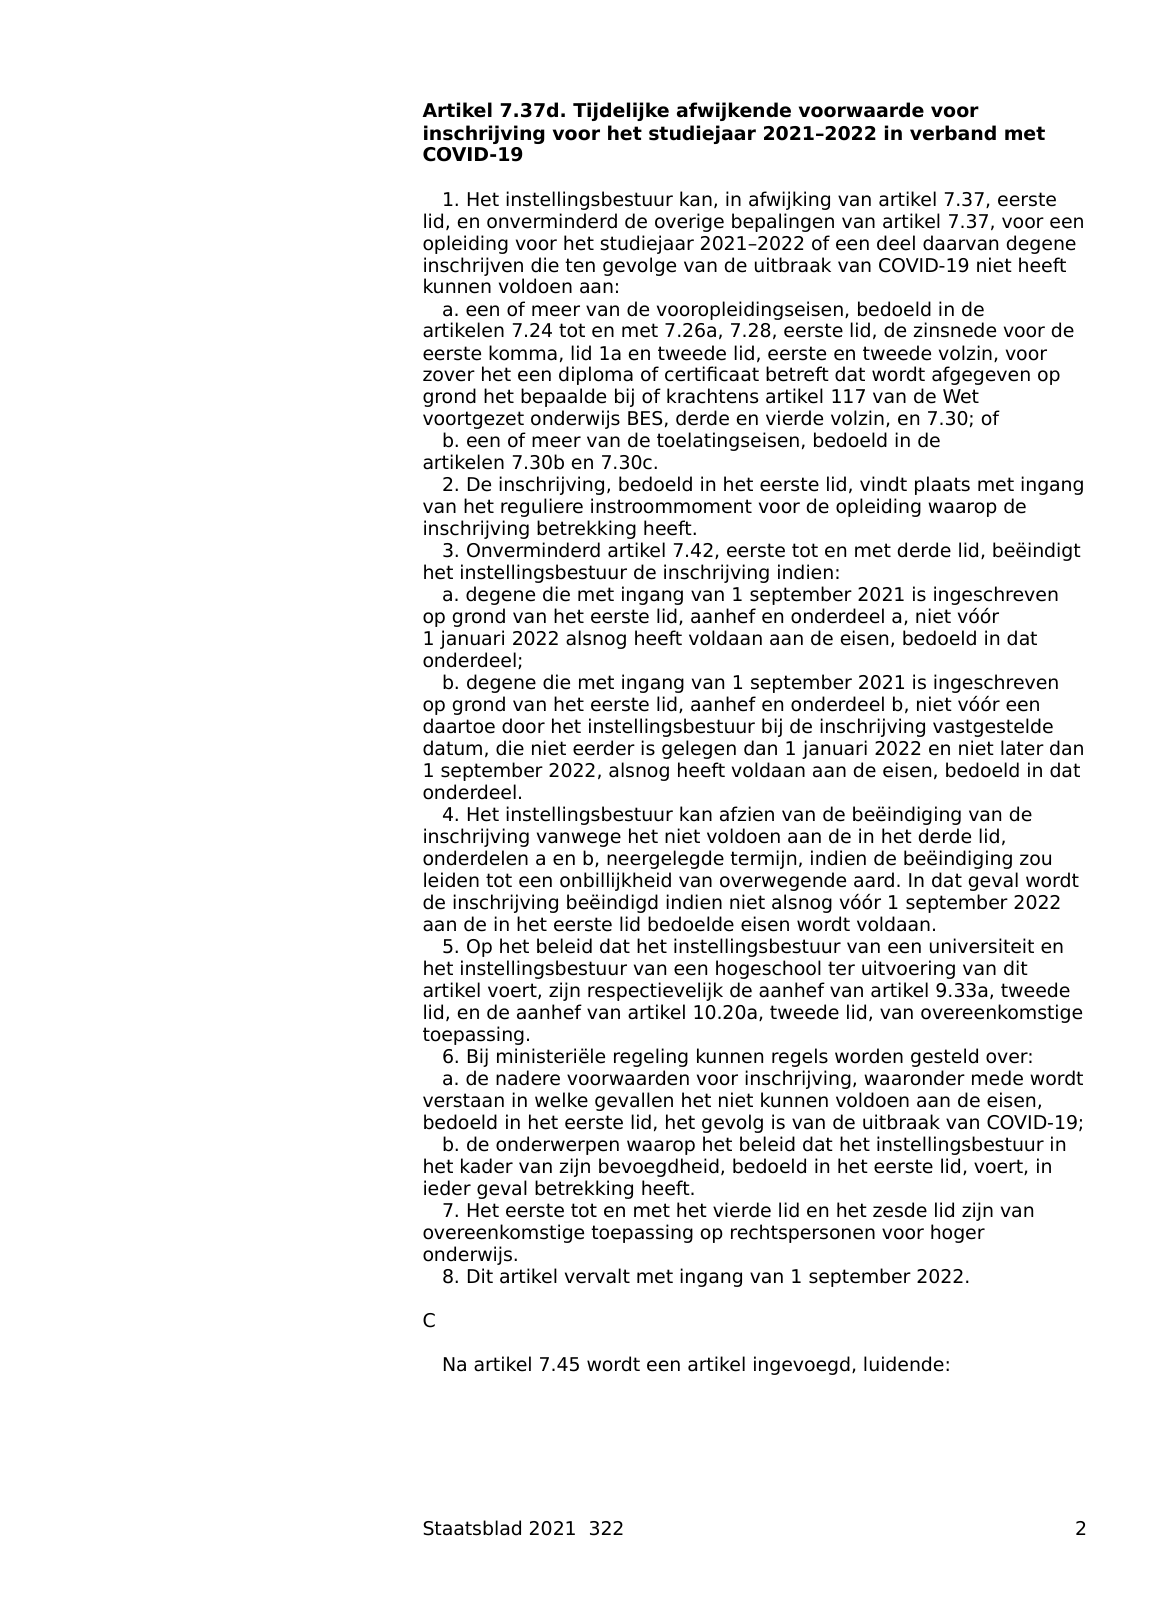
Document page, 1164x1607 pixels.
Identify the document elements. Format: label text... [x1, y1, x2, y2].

text a. de nadere voorwaarden voor inschrijving, waaronder mede wordt verstaan in welke gevallen het niet kunnen voldoen aan de eisen, bedoeld in het eerste lid, het gevolg is van de uitbraak van COVID-19; [422, 1068, 1087, 1134]
text a. degene die met ingang van 1 september 2021 is ingeschreven op grond van het eerste lid, aanhef en onderdeel a, niet vóór 1 januari 2022 alsnog heeft voldaan aan de eisen, bedoeld in dat onderdeel; [422, 584, 1087, 672]
text 7. Het eerste tot en met het vierde lid en het zesde lid zijn van overeenkomstige toepassing op rechtspersonen voor hoger onderwijs. [422, 1199, 1087, 1266]
text 4. Het instellingsbestuur kan afzien van de beëindiging van de inschrijving vanwege het niet voldoen aan de in het derde lid, onderdelen a en b, neergelegde termijn, indien de beëindiging zou leiden tot een onbillijkheid van overwegende aard. In dat geval wordt de inschrijving beëindigd indien niet alsnog vóór 1 september 2022 aan de in het eerste lid bedoelde eisen wordt voldaan. [422, 804, 1087, 936]
text Na artikel 7.45 wordt een artikel ingevoegd, luidende: [422, 1354, 1087, 1376]
text 3. Onverminderd artikel 7.42, eerste tot en met derde lid, beëindigt het instellingsbestuur de inschrijving indien: [422, 540, 1087, 584]
text b. de onderwerpen waarop het beleid dat het instellingsbestuur in het kader van zijn bevoegdheid, bedoeld in het eerste lid, voert, in ieder geval betrekking heeft. [422, 1134, 1087, 1199]
text C [422, 1310, 1087, 1332]
text 8. Dit artikel vervalt met ingang van 1 september 2022. [422, 1266, 1087, 1287]
text 2. De inschrijving, bedoeld in het eerste lid, vindt plaats met ingang van het reguliere instroommoment voor de opleiding waarop de inschrijving betrekking heeft. [422, 474, 1087, 540]
text b. degene die met ingang van 1 september 2021 is ingeschreven op grond van het eerste lid, aanhef en onderdeel b, niet vóór een daartoe door het instellingsbestuur bij de inschrijving vastgestelde datum, die niet eerder is gelegen dan 1 januari 2022 en niet later dan 1 september 2022, alsnog heeft voldaan aan de eisen, bedoeld in dat onderdeel. [422, 672, 1087, 804]
text a. een of meer van de vooropleidingseisen, bedoeld in de artikelen 7.24 tot en met 7.26a, 7.28, eerste lid, de zinsnede voor de eerste komma, lid 1a en tweede lid, eerste en tweede volzin, voor zover het een diploma of certificaat betreft dat wordt afgegeven op grond het bepaalde bij of krachtens artikel 117 van de Wet voortgezet onderwijs BES, derde en vierde volzin, en 7.30; of [422, 298, 1087, 430]
text b. een of meer van de toelatingseisen, bedoeld in de artikelen 7.30b en 7.30c. [422, 430, 1087, 474]
text 1. Het instellingsbestuur kan, in afwijking van artikel 7.37, eerste lid, en onverminderd de overige bepalingen van artikel 7.37, voor een opleiding voor het studiejaar 2021–2022 of een deel daarvan degene inschrijven die ten gevolge van de uitbraak van COVID-19 niet heeft kunnen voldoen aan: [422, 188, 1087, 298]
subtitle Artikel 7.37d. Tijdelijke afwijkende voorwaarde voor inschrijving voor het studiejaar 2021–2022 in verband met COVID-19 [422, 100, 1087, 166]
text 6. Bij ministeriële regeling kunnen regels worden gesteld over: [422, 1046, 1087, 1068]
text 5. Op het beleid dat het instellingsbestuur van een universiteit en het instellingsbestuur van een hogeschool ter uitvoering van dit artikel voert, zijn respectievelijk de aanhef van artikel 9.33a, tweede lid, en de aanhef van artikel 10.20a, tweede lid, van overeenkomstige toepassing. [422, 936, 1087, 1046]
